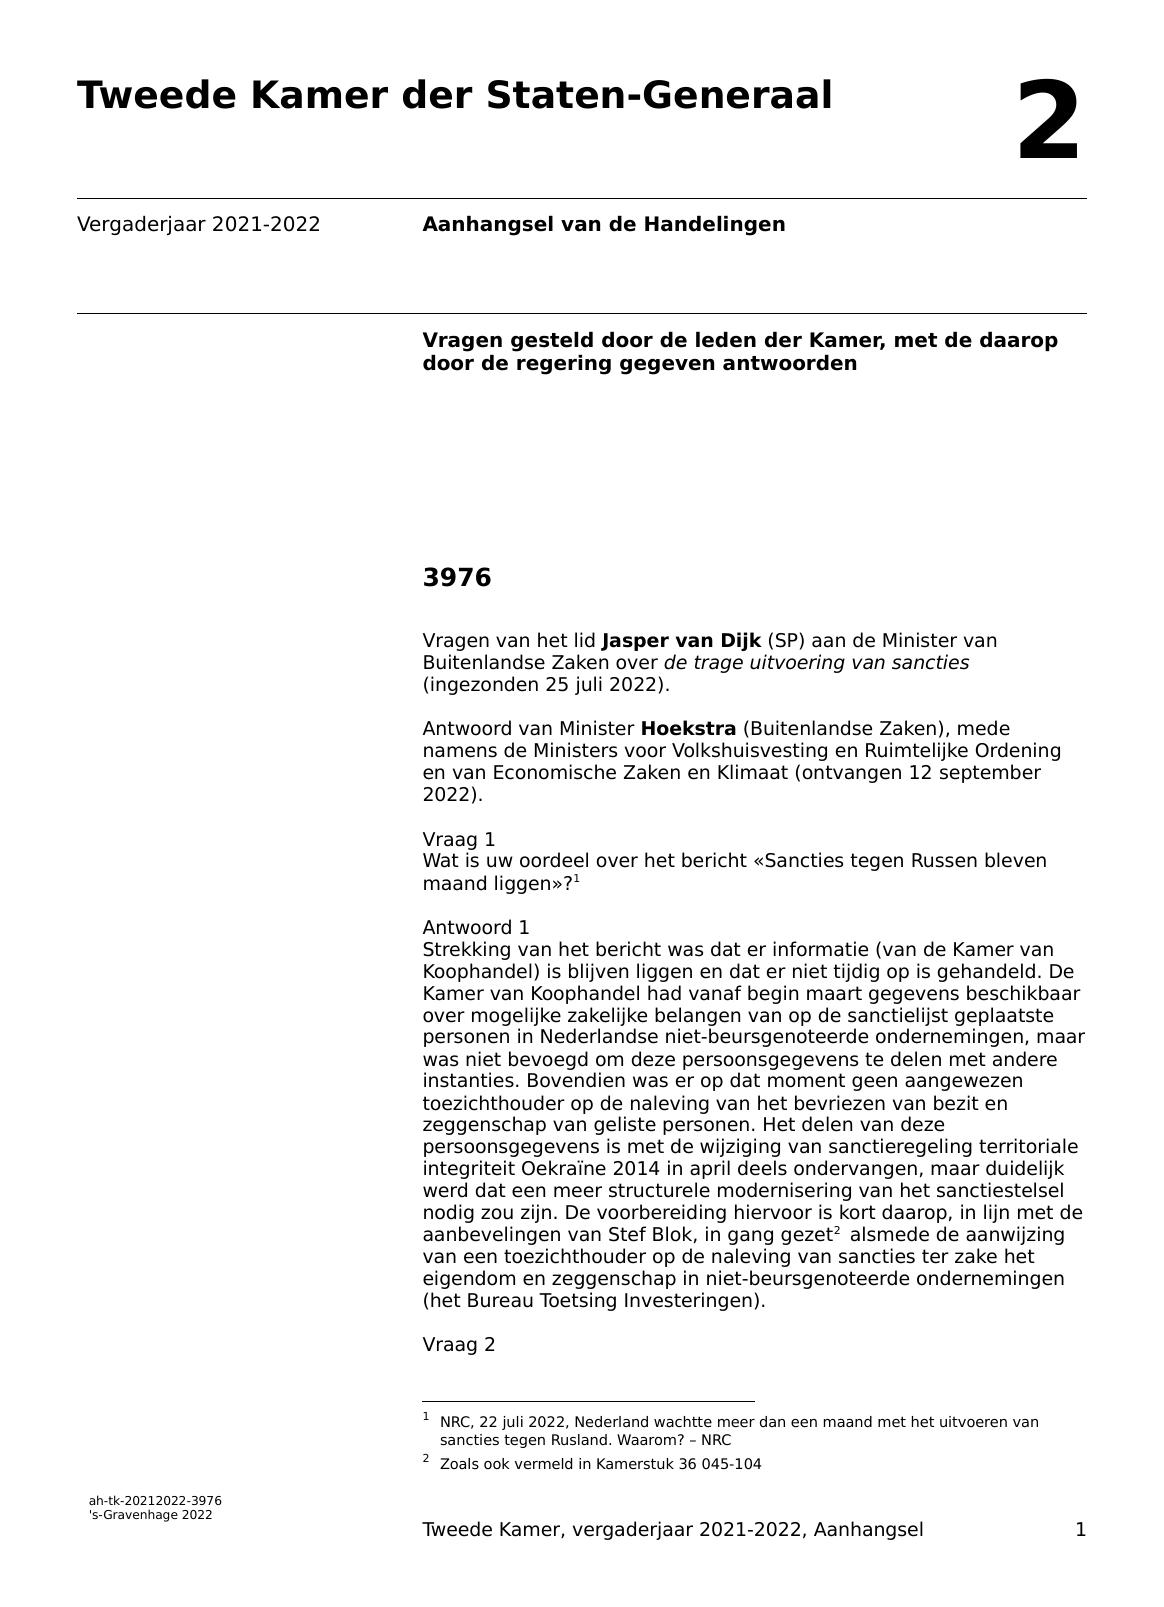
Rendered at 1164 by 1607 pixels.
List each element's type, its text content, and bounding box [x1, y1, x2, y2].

text NRC, 22 juli 2022, Nederland wachtte meer dan een maand met het uitvoeren van sancties tegen Rusland. Waarom? – NRC [422, 1410, 1087, 1449]
text Vraag 2 [422, 1334, 1087, 1356]
table_header 2 [886, 59, 1087, 198]
text 3976 [422, 563, 1087, 592]
table_header Tweede Kamer der Staten-Generaal [77, 59, 886, 198]
text Vragen van het lid Jasper van Dijk (SP) aan de Minister van Buitenlandse Zaken over de trage uitvoering van sancties (ingezonden 25 juli 2022). [422, 630, 1087, 696]
text Zoals ook vermeld in Kamerstuk 36 045-104 [422, 1452, 1087, 1474]
text 's-Gravenhage 2022 [88, 1508, 323, 1522]
text Antwoord van Minister Hoekstra (Buitenlandse Zaken), mede namens de Ministers voor Volkshuisvesting en Ruimtelijke Ordening en van Economische Zaken en Klimaat (ontvangen 12 september 2022). [422, 718, 1087, 806]
table_cell Aanhangsel van de Handelingen [422, 199, 1087, 313]
text Wat is uw oordeel over het bericht «Sancties tegen Russen bleven maand liggen»? [422, 850, 1087, 894]
text Antwoord 1 [422, 917, 1087, 938]
text Vraag 1 [422, 828, 1087, 850]
table_cell Vragen gesteld door de leden der Kamer, met de daarop door de regering gegeven antwoorden [422, 314, 1087, 375]
text ah-tk-20212022-3976 [88, 1494, 323, 1508]
table_cell Vergaderjaar 2021-2022 [77, 199, 422, 313]
table_cell [77, 314, 422, 375]
text Strekking van het bericht was dat er informatie (van de Kamer van Koophandel) is blijven liggen en dat er niet tijdig op is gehandeld. De Kamer van Koophandel had vanaf begin maart gegevens beschikbaar over mogelijke zakelijke belangen van op de sanctielijst geplaatste personen in Nederlandse niet-beursgenoteerde ondernemingen, maar was niet bevoegd om deze persoonsgegevens te delen met andere instanties. Bovendien was er op dat moment geen aangewezen toezichthouder op de naleving van het bevriezen van bezit en zeggenschap van geliste personen. Het delen van deze persoonsgegevens is met de wijziging van sanctieregeling territoriale integriteit Oekraïne 2014 in april deels ondervangen, maar duidelijk werd dat een meer structurele modernisering van het sanctiestelsel nodig zou zijn. De voorbereiding hiervoor is kort daarop, in lijn met de aanbevelingen van Stef Blok, in gang gezet alsmede de aanwijzing van een toezichthouder op de naleving van sancties ter zake het eigendom en zeggenschap in niet-beursgenoteerde ondernemingen (het Bureau Toetsing Investeringen). [422, 938, 1087, 1312]
